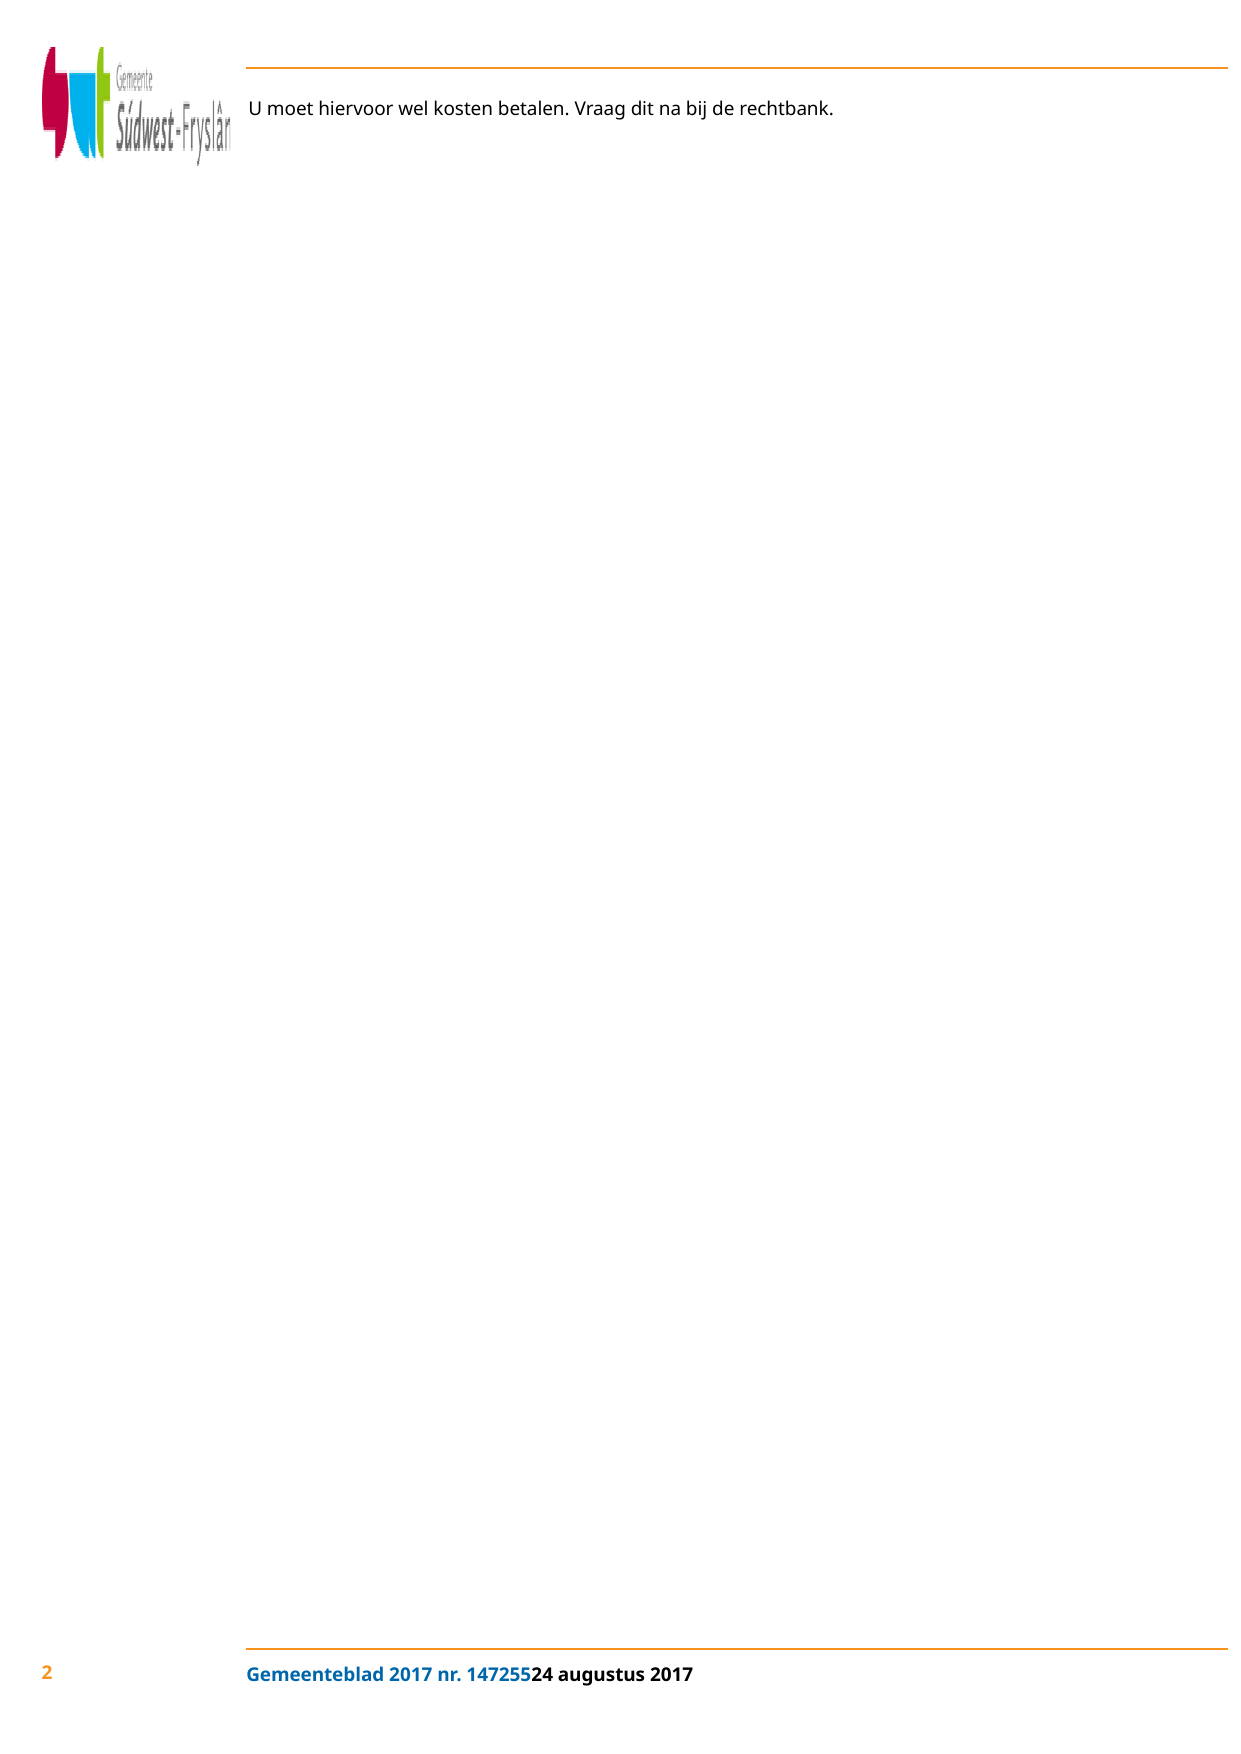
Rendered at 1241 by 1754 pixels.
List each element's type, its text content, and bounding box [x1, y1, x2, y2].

text U moet hiervoor wel kosten betalen. Vraag dit na bij de rechtbank. [248, 95, 1152, 121]
picture [41, 47, 231, 172]
